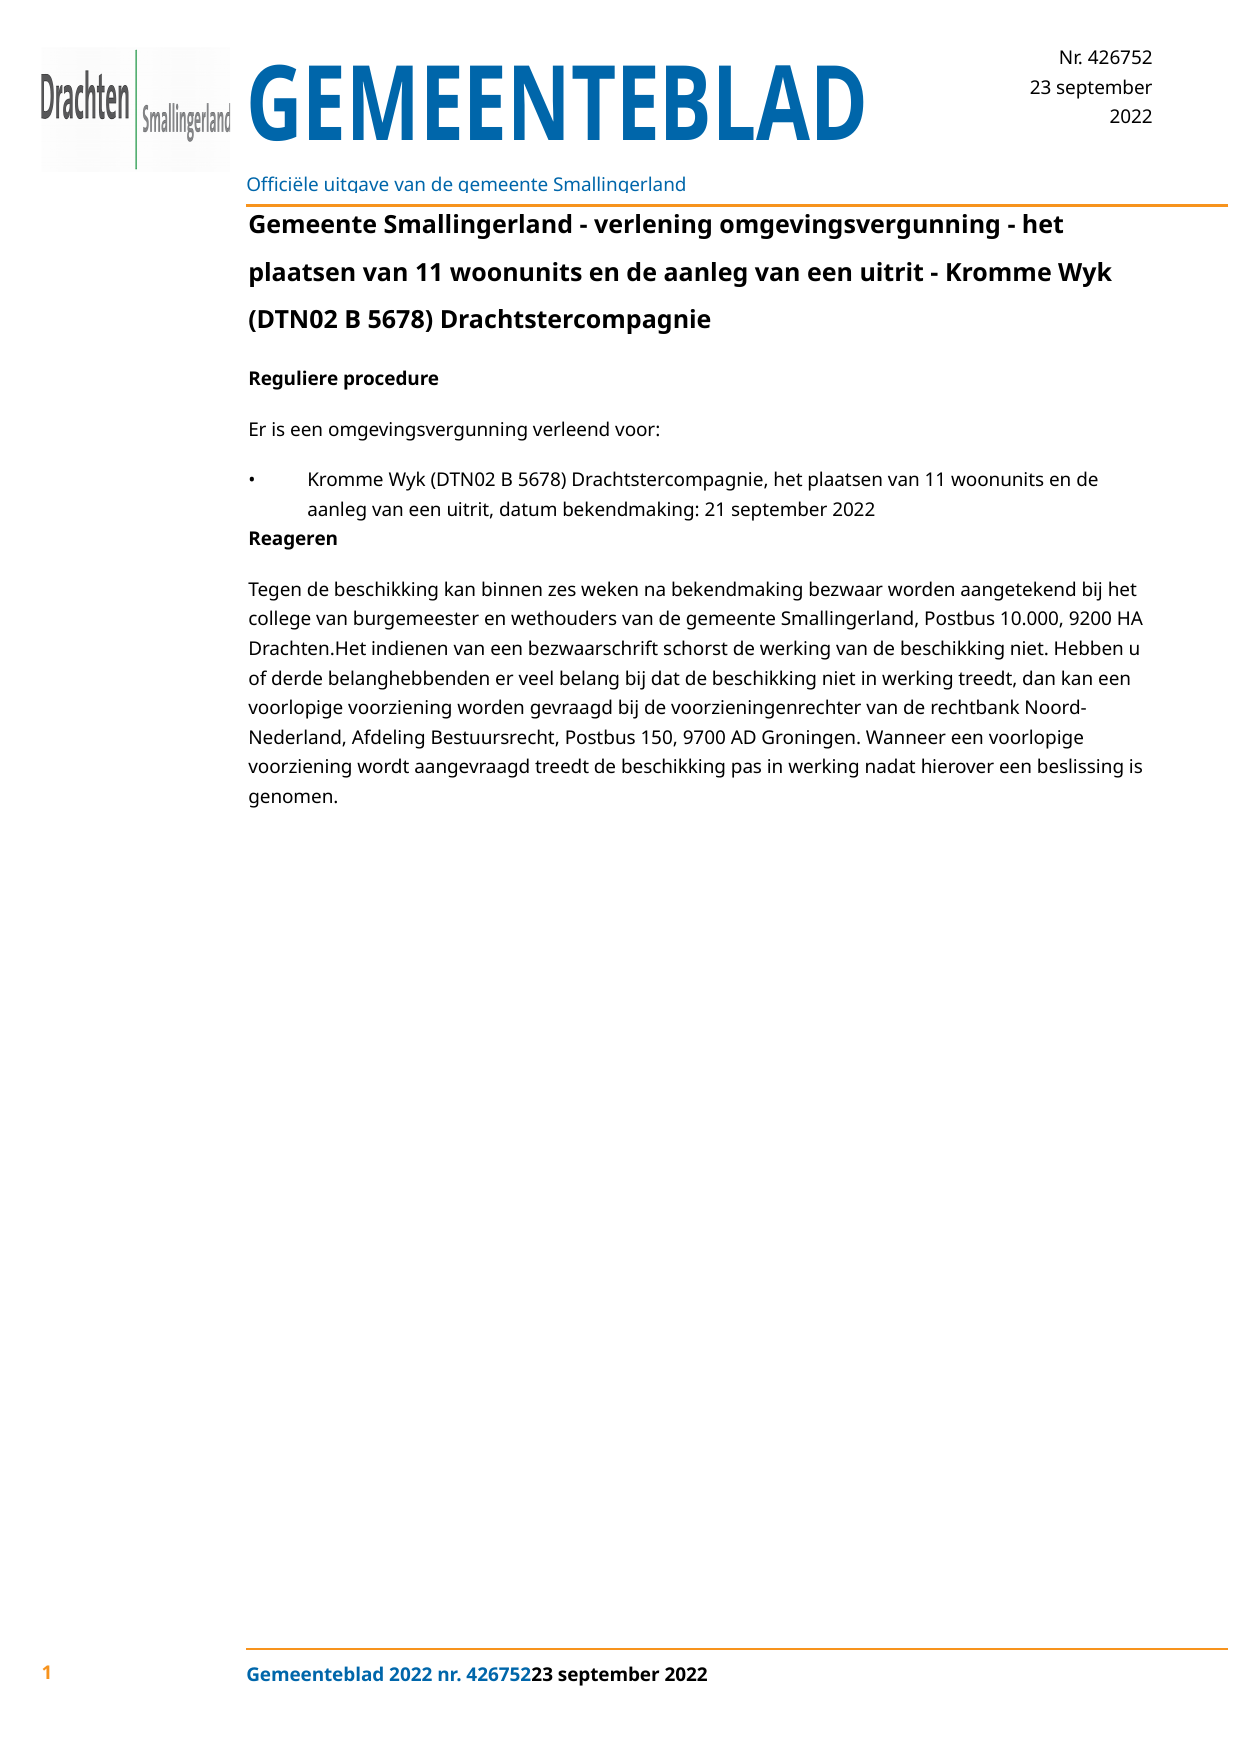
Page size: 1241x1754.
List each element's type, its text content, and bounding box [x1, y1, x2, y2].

text Er is een omgevingsvergunning verleend voor: [248, 416, 1152, 442]
text Gemeente Smallingerland - verlening omgevingsvergunning - het plaatsen van 11 woonunits en de aanleg van een uitrit - Kromme Wyk (DTN02 B 5678) Drachtstercompagnie [248, 207, 1152, 336]
list Kromme Wyk (DTN02 B 5678) Drachtstercompagnie, het plaatsen van 11 woonunits en de aanleg van een uitrit, datum bekendmaking: 21 september 2022 [248, 466, 1152, 522]
text Tegen de beschikking kan binnen zes weken na bekendmaking bezwaar worden aangetekend bij het college van burgemeester en wethouders van de gemeente Smallingerland, Postbus 10.000, 9200 HA Drachten.Het indienen van een bezwaarschrift schorst de werking van de beschikking niet. Hebben u of derde belanghebbenden er veel belang bij dat de beschikking niet in werking treedt, dan kan een voorlopige voorziening worden gevraagd bij de voorzieningenrechter van de rechtbank Noord-Nederland, Afdeling Bestuursrecht, Postbus 150, 9700 AD Groningen. Wanneer een voorlopige voorziening wordt aangevraagd treedt de beschikking pas in werking nadat hierover een beslissing is genomen. [248, 576, 1152, 809]
text Reguliere procedure [248, 366, 1152, 391]
text Reageren [248, 526, 1152, 551]
picture [41, 47, 231, 172]
